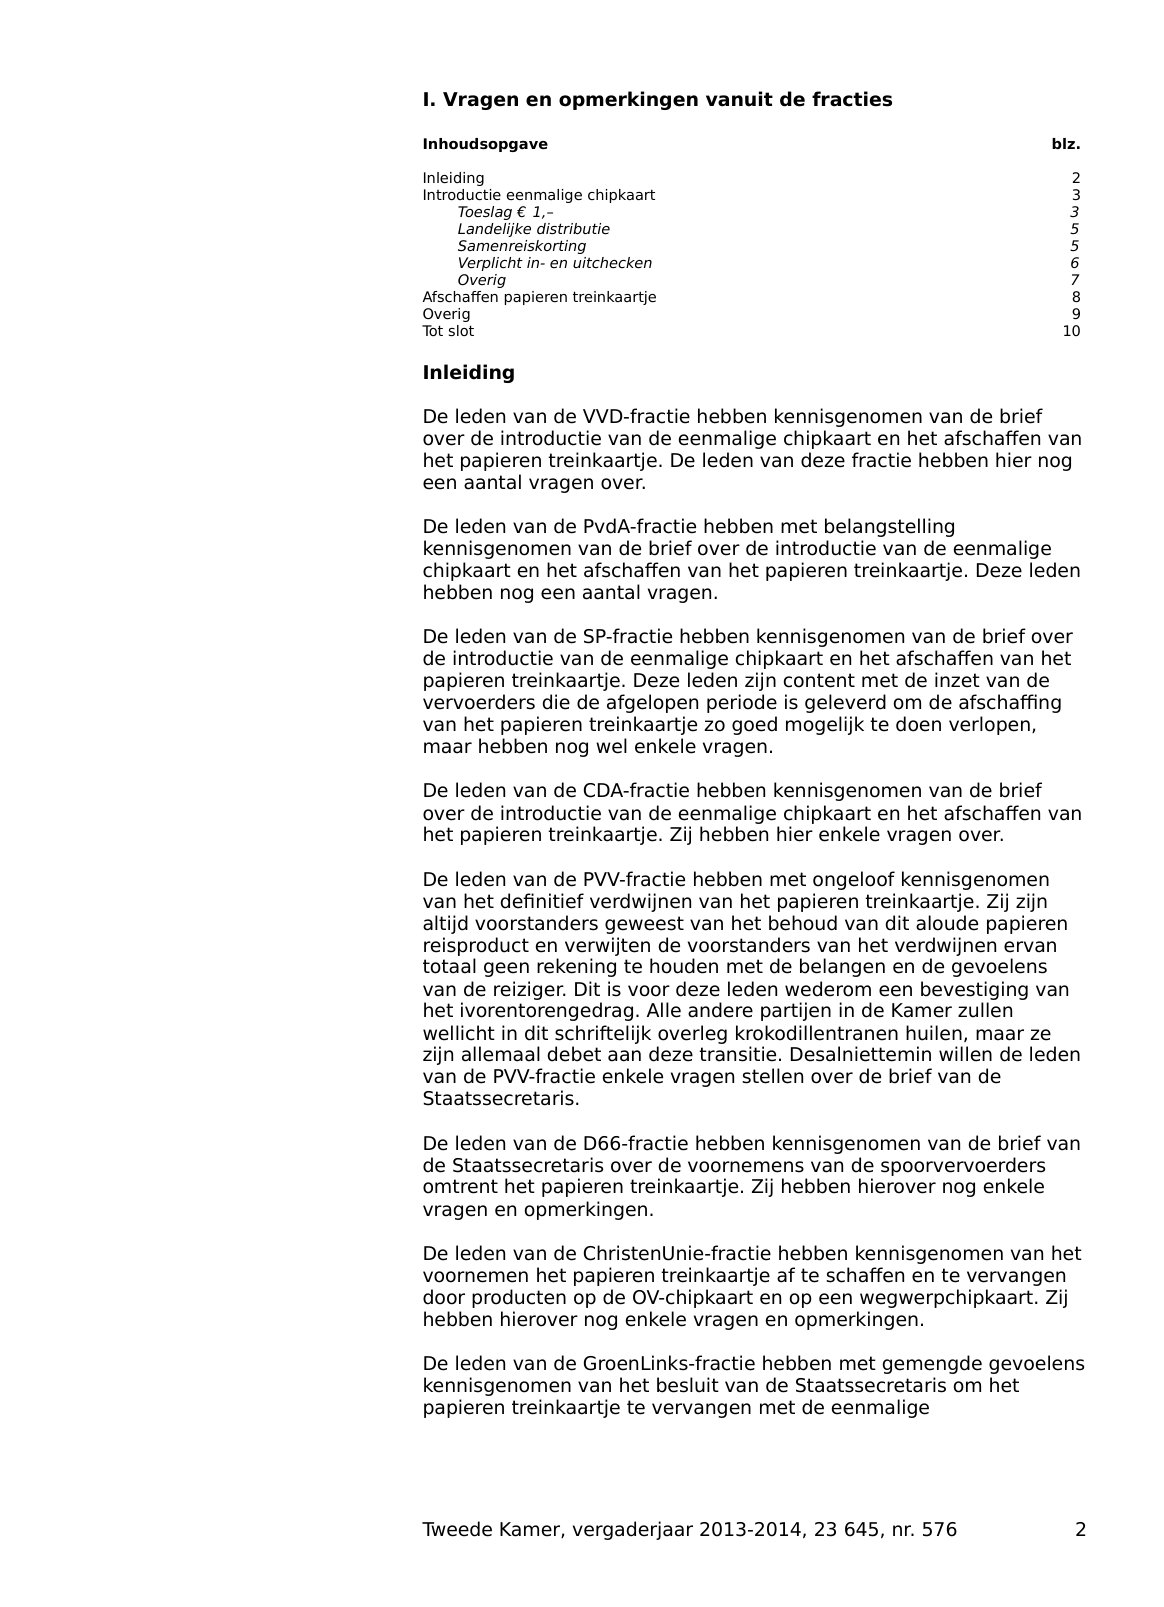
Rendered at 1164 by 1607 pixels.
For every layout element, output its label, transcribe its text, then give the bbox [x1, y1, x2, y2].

table_cell 5 [1013, 221, 1087, 238]
table_cell 2 [1013, 170, 1087, 187]
table_cell 7 [1013, 272, 1087, 289]
table_cell 10 [1013, 323, 1087, 340]
subtitle I. Vragen en opmerkingen vanuit de fracties [422, 89, 1087, 111]
subtitle Inleiding [422, 362, 1087, 384]
table_cell Toeslag € 1,– [452, 204, 1013, 221]
text De leden van de SP-fractie hebben kennisgenomen van de brief over de introductie van de eenmalige chipkaart en het afschaffen van het papieren treinkaartje. Deze leden zijn content met de inzet van de vervoerders die de afgelopen periode is geleverd om de afschaffing van het papieren treinkaartje zo goed mogelijk te doen verlopen, maar hebben nog wel enkele vragen. [422, 626, 1087, 758]
table_cell Introductie eenmalige chipkaart [422, 187, 1013, 204]
table_cell Overig [452, 272, 1013, 289]
table_cell Tot slot [422, 323, 1013, 340]
table_cell [452, 153, 1013, 170]
table_cell 9 [1013, 306, 1087, 323]
table_cell Inleiding [422, 170, 1013, 187]
table_cell [422, 204, 452, 221]
text De leden van de PVV-fractie hebben met ongeloof kennisgenomen van het definitief verdwijnen van het papieren treinkaartje. Zij zijn altijd voorstanders geweest van het behoud van dit aloude papieren reisproduct en verwijten de voorstanders van het verdwijnen ervan totaal geen rekening te houden met de belangen en de gevoelens van de reiziger. Dit is voor deze leden wederom een bevestiging van het ivorentorengedrag. Alle andere partijen in de Kamer zullen wellicht in dit schriftelijk overleg krokodillentranen huilen, maar ze zijn allemaal debet aan deze transitie. Desalniettemin willen de leden van de PVV-fractie enkele vragen stellen over de brief van de Staatssecretaris. [422, 868, 1087, 1110]
table_cell 8 [1013, 289, 1087, 306]
text De leden van de ChristenUnie-fractie hebben kennisgenomen van het voornemen het papieren treinkaartje af te schaffen en te vervangen door producten op de OV-chipkaart en op een wegwerpchipkaart. Zij hebben hierover nog enkele vragen en opmerkingen. [422, 1243, 1087, 1331]
table_cell 3 [1013, 204, 1087, 221]
table_cell [422, 221, 452, 238]
text De leden van de D66-fractie hebben kennisgenomen van de brief van de Staatssecretaris over de voornemens van de spoorvervoerders omtrent het papieren treinkaartje. Zij hebben hierover nog enkele vragen en opmerkingen. [422, 1132, 1087, 1220]
table_cell [422, 255, 452, 272]
table_header Inhoudsopgave [422, 136, 1013, 153]
text De leden van de CDA-fractie hebben kennisgenomen van de brief over de introductie van de eenmalige chipkaart en het afschaffen van het papieren treinkaartje. Zij hebben hier enkele vragen over. [422, 780, 1087, 846]
table_cell [1013, 153, 1087, 170]
table_cell [422, 238, 452, 255]
table_cell [422, 272, 452, 289]
text De leden van de PvdA-fractie hebben met belangstelling kennisgenomen van de brief over de introductie van de eenmalige chipkaart en het afschaffen van het papieren treinkaartje. Deze leden hebben nog een aantal vragen. [422, 516, 1087, 604]
table_cell Overig [422, 306, 1013, 323]
table_cell 6 [1013, 255, 1087, 272]
table_cell Verplicht in- en uitchecken [452, 255, 1013, 272]
table_cell [422, 153, 452, 170]
table_cell 5 [1013, 238, 1087, 255]
table_cell 3 [1013, 187, 1087, 204]
table_cell Samenreiskorting [452, 238, 1013, 255]
table_header blz. [1013, 136, 1087, 153]
text De leden van de GroenLinks-fractie hebben met gemengde gevoelens kennisgenomen van het besluit van de Staatssecretaris om het papieren treinkaartje te vervangen met de eenmalige [422, 1353, 1087, 1419]
table_cell Landelijke distributie [452, 221, 1013, 238]
text De leden van de VVD-fractie hebben kennisgenomen van de brief over de introductie van de eenmalige chipkaart en het afschaffen van het papieren treinkaartje. De leden van deze fractie hebben hier nog een aantal vragen over. [422, 406, 1087, 494]
table_cell Afschaffen papieren treinkaartje [422, 289, 1013, 306]
